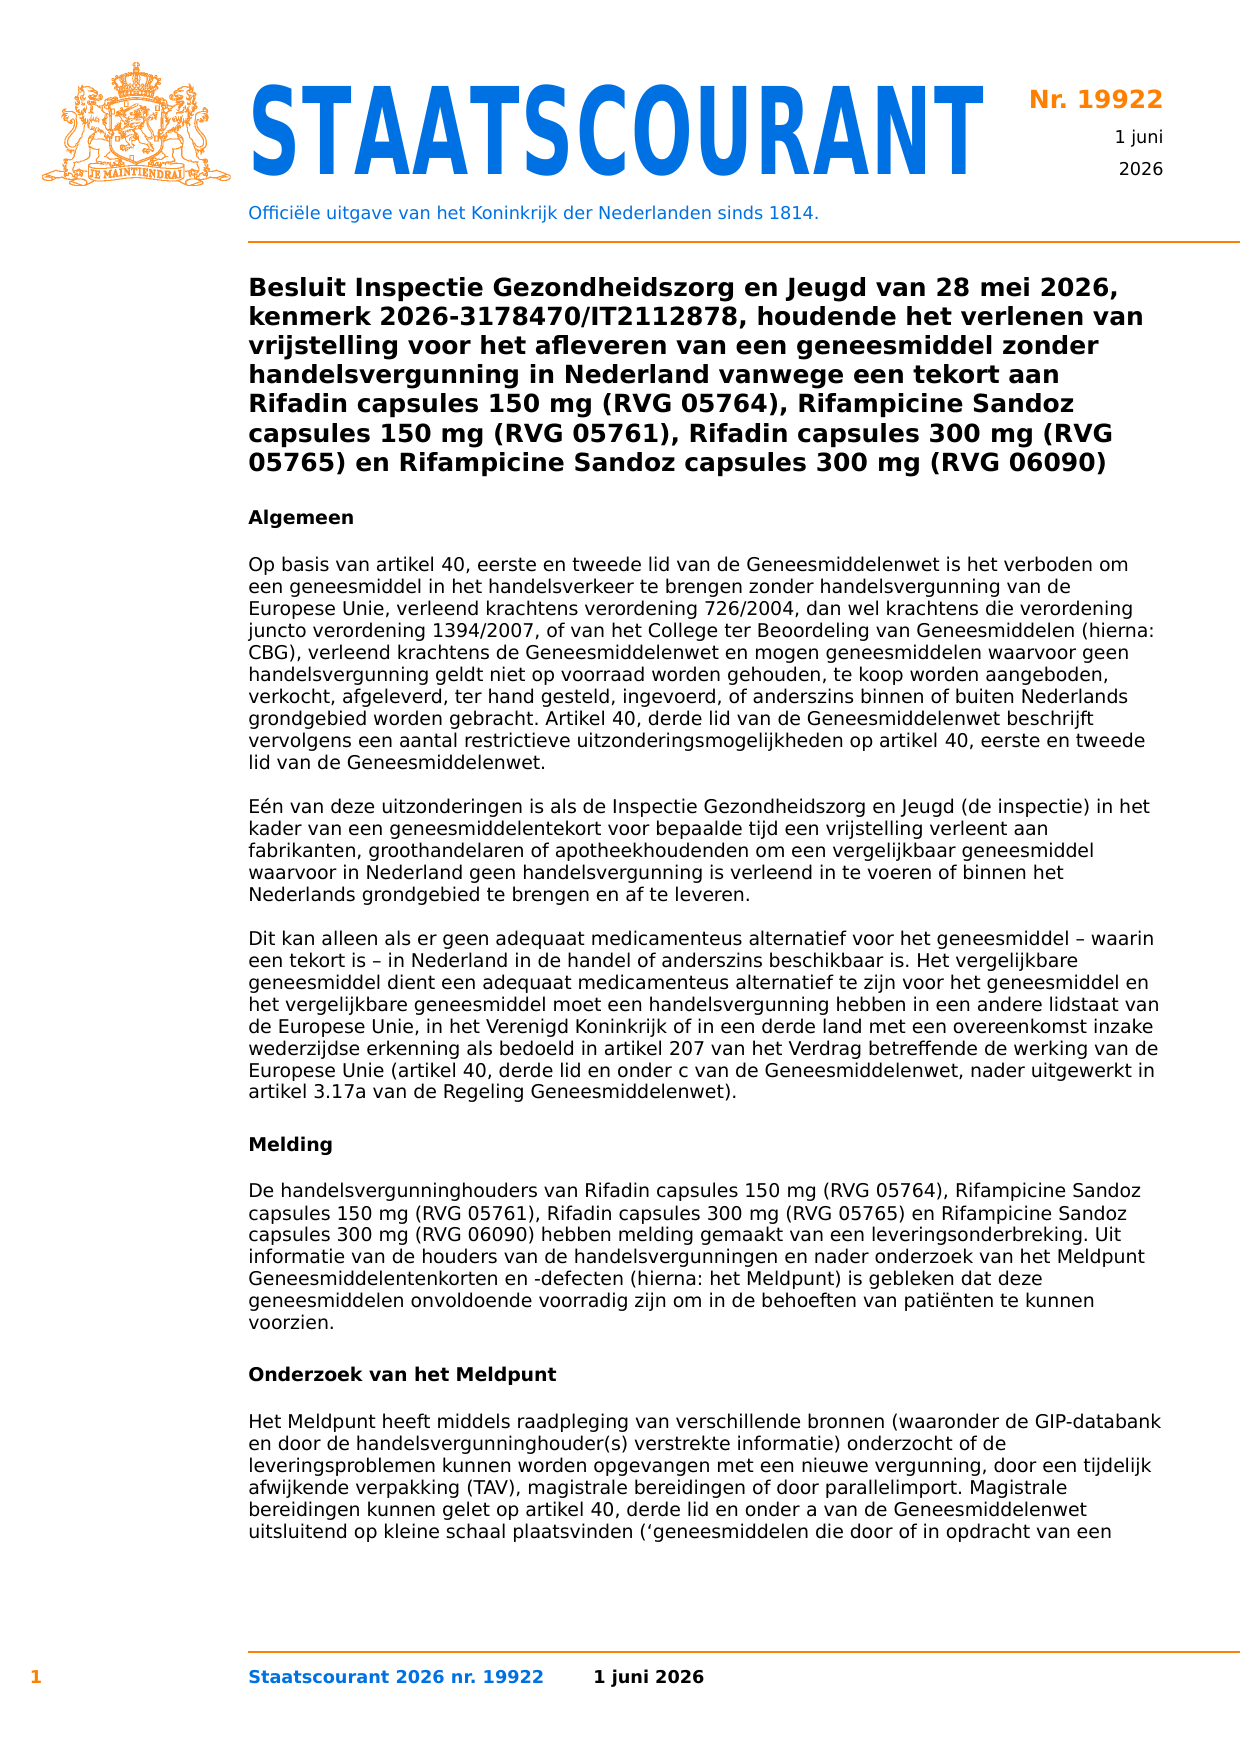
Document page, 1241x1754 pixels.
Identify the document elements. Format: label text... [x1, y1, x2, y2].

text De handelsvergunninghouders van Rifadin capsules 150 mg (RVG 05764), Rifampicine Sandoz capsules 150 mg (RVG 05761), Rifadin capsules 300 mg (RVG 05765) en Rifampicine Sandoz capsules 300 mg (RVG 06090) hebben melding gemaakt van een leveringsonderbreking. Uit informatie van de houders van de handelsvergunningen en nader onderzoek van het Meldpunt Geneesmiddelentenkorten en -defecten (hierna: het Meldpunt) is gebleken dat deze geneesmiddelen onvoldoende voorradig zijn om in de behoeften van patiënten te kunnen voorzien. [248, 1180, 1163, 1334]
table_cell 2026 [998, 153, 1240, 203]
text Op basis van artikel 40, eerste en tweede lid van de Geneesmiddelenwet is het verboden om een geneesmiddel in het handelsverkeer te brengen zonder handelsvergunning van de Europese Unie, verleend krachtens verordening 726/2004, dan wel krachtens die verordening juncto verordening 1394/2007, of van het College ter Beoordeling van Geneesmiddelen (hierna: CBG), verleend krachtens de Geneesmiddelenwet en mogen geneesmiddelen waarvoor geen handelsvergunning geldt niet op voorraad worden gehouden, te koop worden aangeboden, verkocht, afgeleverd, ter hand gesteld, ingevoerd, of anderszins binnen of buiten Nederlands grondgebied worden gebracht. Artikel 40, derde lid van de Geneesmiddelenwet beschrijft vervolgens een aantal restrictieve uitzonderingsmogelijkheden op artikel 40, eerste en tweede lid van de Geneesmiddelenwet. [248, 554, 1163, 774]
table_cell 1 juni [998, 121, 1240, 153]
text Het Meldpunt heeft middels raadpleging van verschillende bronnen (waaronder de GIP-databank en door de handelsvergunninghouder(s) verstrekte informatie) onderzocht of de leveringsproblemen kunnen worden opgevangen met een nieuwe vergunning, door een tijdelijk afwijkende verpakking (TAV), magistrale bereidingen of door parallelimport. Magistrale bereidingen kunnen gelet op artikel 40, derde lid en onder a van de Geneesmiddelenwet uitsluitend op kleine schaal plaatsvinden (‘geneesmiddelen die door of in opdracht van een [248, 1411, 1163, 1543]
subtitle Onderzoek van het Meldpunt [248, 1364, 1163, 1386]
table_cell Officiële uitgave van het Koninkrijk der Nederlanden sinds 1814. [248, 203, 1240, 241]
text Eén van deze uitzonderingen is als de Inspectie Gezondheidszorg en Jeugd (de inspectie) in het kader van een geneesmiddelentekort voor bepaalde tijd een vrijstelling verleent aan fabrikanten, groothandelaren of apotheekhoudenden om een vergelijkbaar geneesmiddel waarvoor in Nederland geen handelsvergunning is verleend in te voeren of binnen het Nederlands grondgebied te brengen en af te leveren. [248, 796, 1163, 906]
subtitle Besluit Inspectie Gezondheidszorg en Jeugd van 28 mei 2026, kenmerk 2026-3178470/IT2112878, houdende het verlenen van vrijstelling voor het afleveren van een geneesmiddel zonder handelsvergunning in Nederland vanwege een tekort aan Rifadin capsules 150 mg (RVG 05764), Rifampicine Sandoz capsules 150 mg (RVG 05761), Rifadin capsules 300 mg (RVG 05765) en Rifampicine Sandoz capsules 300 mg (RVG 06090) [248, 273, 1163, 477]
subtitle Algemeen [248, 507, 1163, 529]
text Dit kan alleen als er geen adequaat medicamenteus alternatief voor het geneesmiddel – waarin een tekort is – in Nederland in de handel of anderszins beschikbaar is. Het vergelijkbare geneesmiddel dient een adequaat medicamenteus alternatief te zijn voor het geneesmiddel en het vergelijkbare geneesmiddel moet een handelsvergunning hebben in een andere lidstaat van de Europese Unie, in het Verenigd Koninkrijk of in een derde land met een overeenkomst inzake wederzijdse erkenning als bedoeld in artikel 207 van het Verdrag betreffende de werking van de Europese Unie (artikel 40, derde lid en onder c van de Geneesmiddelenwet, nader uitgewerkt in artikel 3.17a van de Regeling Geneesmiddelenwet). [248, 928, 1163, 1103]
subtitle Melding [248, 1133, 1163, 1155]
table_header Nr. 19922 [998, 62, 1240, 121]
table_header STAATSCOURANT [248, 62, 998, 203]
table_header [25, 62, 248, 241]
picture [41, 62, 231, 186]
